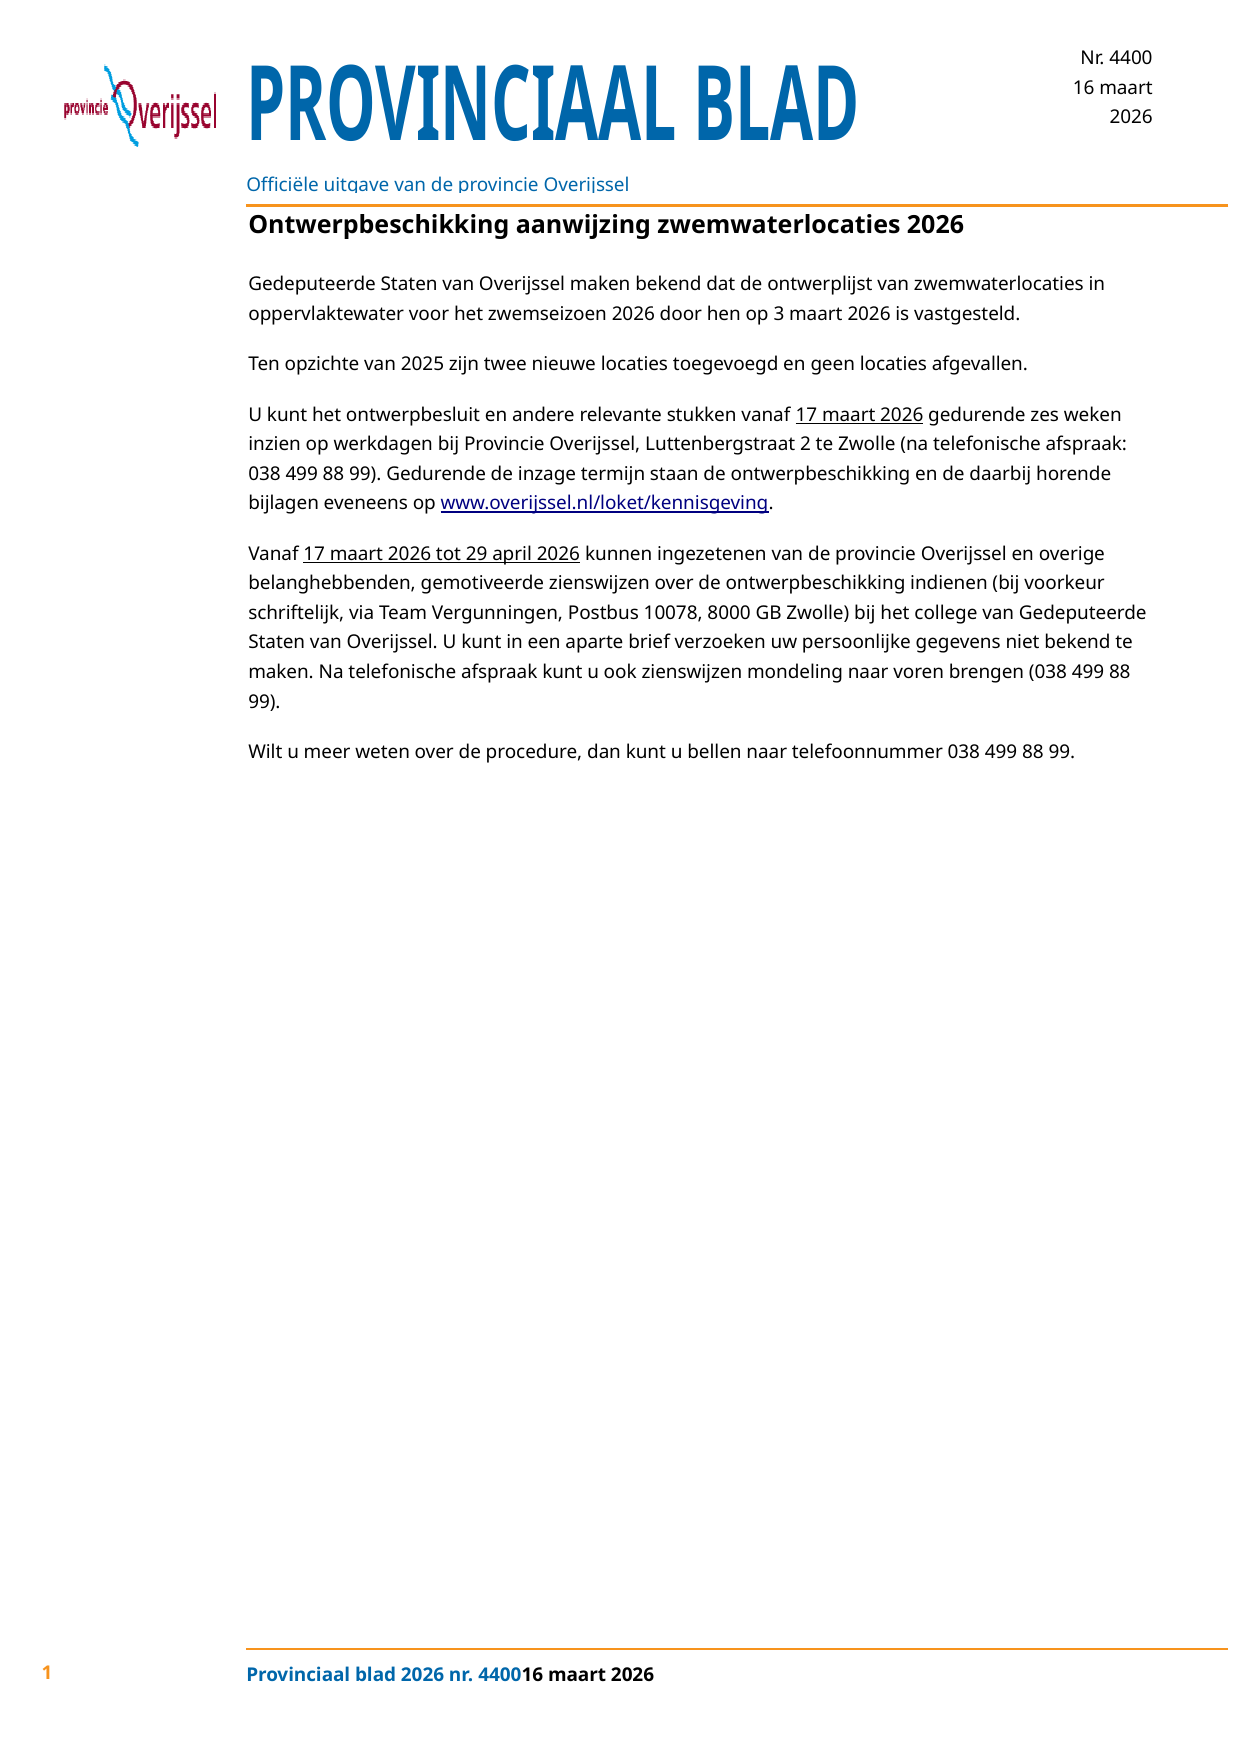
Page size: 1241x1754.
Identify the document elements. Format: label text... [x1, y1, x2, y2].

text Vanaf 17 maart 2026 tot 29 april 2026 kunnen ingezetenen van de provincie Overijssel en overige belanghebbenden, gemotiveerde zienswijzen over de ontwerpbeschikking indienen (bij voorkeur schriftelijk, via Team Vergunningen, Postbus 10078, 8000 GB Zwolle) bij het college van Gedeputeerde Staten van Overijssel. U kunt in een aparte brief verzoeken uw persoonlijke gegevens niet bekend te maken. Na telefonische afspraak kunt u ook zienswijzen mondeling naar voren brengen (038 499 88 99). [248, 540, 1152, 713]
text U kunt het ontwerpbesluit en andere relevante stukken vanaf 17 maart 2026 gedurende zes weken inzien op werkdagen bij Provincie Overijssel, Luttenbergstraat 2 te Zwolle (na telefonische afspraak: 038 499 88 99). Gedurende de inzage termijn staan de ontwerpbeschikking en de daarbij horende bijlagen eveneens op www.overijssel.nl/loket/kennisgeving. [248, 401, 1152, 515]
picture [41, 47, 231, 172]
text Ten opzichte van 2025 zijn twee nieuwe locaties toegevoegd en geen locaties afgevallen. [248, 350, 1152, 376]
text Wilt u meer weten over de procedure, dan kunt u bellen naar telefoonnummer 038 499 88 99. [248, 738, 1152, 764]
text Ontwerpbeschikking aanwijzing zwemwaterlocaties 2026 [248, 207, 1152, 241]
text Gedeputeerde Staten van Overijssel maken bekend dat de ontwerplijst van zwemwaterlocaties in oppervlaktewater voor het zwemseizoen 2026 door hen op 3 maart 2026 is vastgesteld. [248, 270, 1152, 326]
